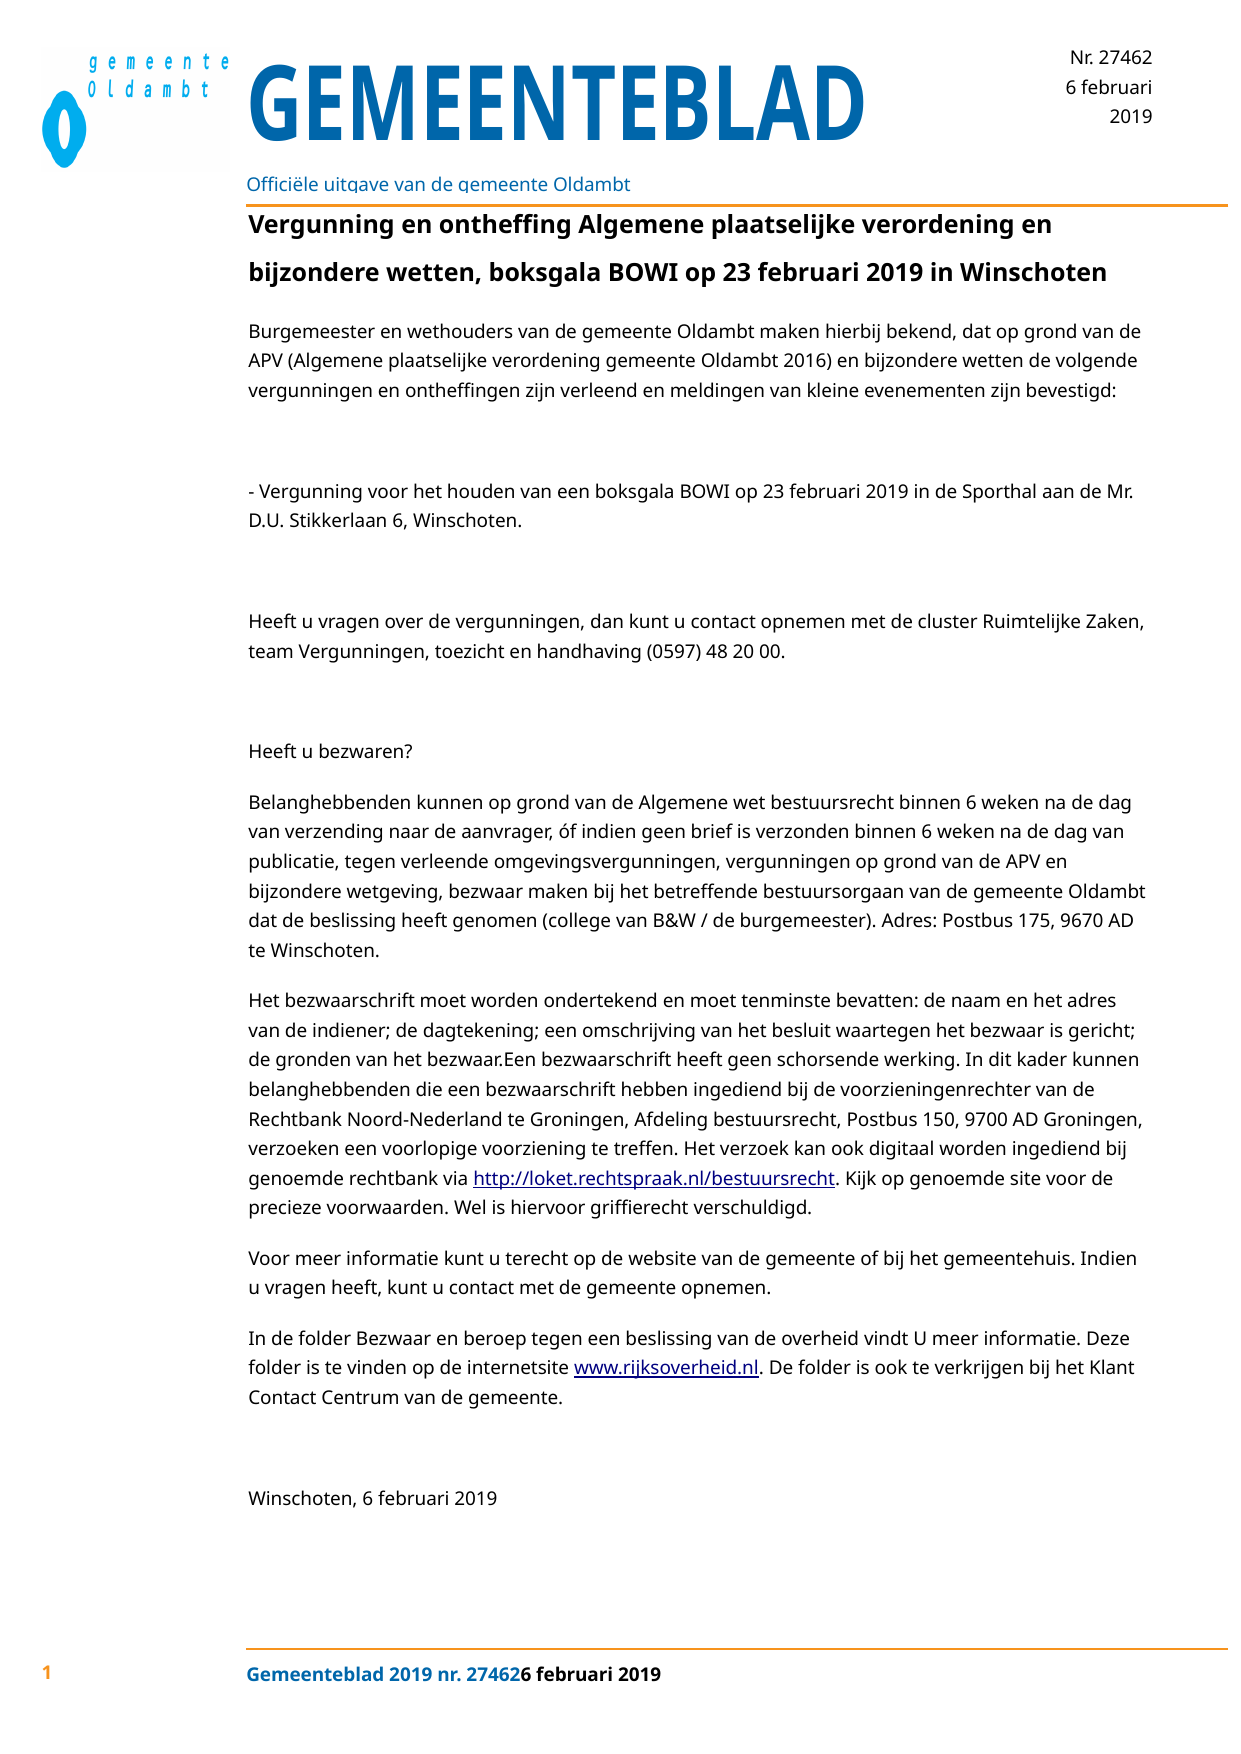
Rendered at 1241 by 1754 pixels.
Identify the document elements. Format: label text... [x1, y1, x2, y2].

text In de folder Bezwaar en beroep tegen een beslissing van de overheid vindt U meer informatie. Deze folder is te vinden op de internetsite www.rijksoverheid.nl. De folder is ook te verkrijgen bij het Klant Contact Centrum van de gemeente. [248, 1325, 1152, 1410]
text Belanghebbenden kunnen op grond van de Algemene wet bestuursrecht binnen 6 weken na de dag van verzending naar de aanvrager, óf indien geen brief is verzonden binnen 6 weken na de dag van publicatie, tegen verleende omgevingsvergunningen, vergunningen op grond van de APV en bijzondere wetgeving, bezwaar maken bij het betreffende bestuursorgaan van de gemeente Oldambt dat de beslissing heeft genomen (college van B&W / de burgemeester). Adres: Postbus 175, 9670 AD te Winschoten. [248, 789, 1152, 963]
text Heeft u vragen over de vergunningen, dan kunt u contact opnemen met de cluster Ruimtelijke Zaken, team Vergunningen, toezicht en handhaving (0597) 48 20 00. [248, 608, 1152, 664]
text Voor meer informatie kunt u terecht op de website van de gemeente of bij het gemeentehuis. Indien u vragen heeft, kunt u contact met de gemeente opnemen. [248, 1245, 1152, 1300]
text Vergunning en ontheffing Algemene plaatselijke verordening en bijzondere wetten, boksgala BOWI op 23 februari 2019 in Winschoten [248, 207, 1152, 288]
text - Vergunning voor het houden van een boksgala BOWI op 23 februari 2019 in de Sporthal aan de Mr. D.U. Stikkerlaan 6, Winschoten. [248, 478, 1152, 533]
text Het bezwaarschrift moet worden ondertekend en moet tenminste bevatten: de naam en het adres van de indiener; de dagtekening; een omschrijving van het besluit waartegen het bezwaar is gericht; de gronden van het bezwaar.Een bezwaarschrift heeft geen schorsende werking. In dit kader kunnen belanghebbenden die een bezwaarschrift hebben ingediend bij de voorzieningenrechter van de Rechtbank Noord-Nederland te Groningen, Afdeling bestuursrecht, Postbus 150, 9700 AD Groningen, verzoeken een voorlopige voorziening te treffen. Het verzoek kan ook digitaal worden ingediend bij genoemde rechtbank via http://loket.rechtspraak.nl/bestuursrecht. Kijk op genoemde site voor de precieze voorwaarden. Wel is hiervoor griffierecht verschuldigd. [248, 987, 1152, 1220]
text Burgemeester en wethouders van de gemeente Oldambt maken hierbij bekend, dat op grond van de APV (Algemene plaatselijke verordening gemeente Oldambt 2016) en bijzondere wetten de volgende vergunningen en ontheffingen zijn verleend en meldingen van kleine evenementen zijn bevestigd: [248, 318, 1152, 403]
picture [41, 47, 231, 172]
text Winschoten, 6 februari 2019 [248, 1485, 1152, 1511]
text Heeft u bezwaren? [248, 739, 1152, 764]
